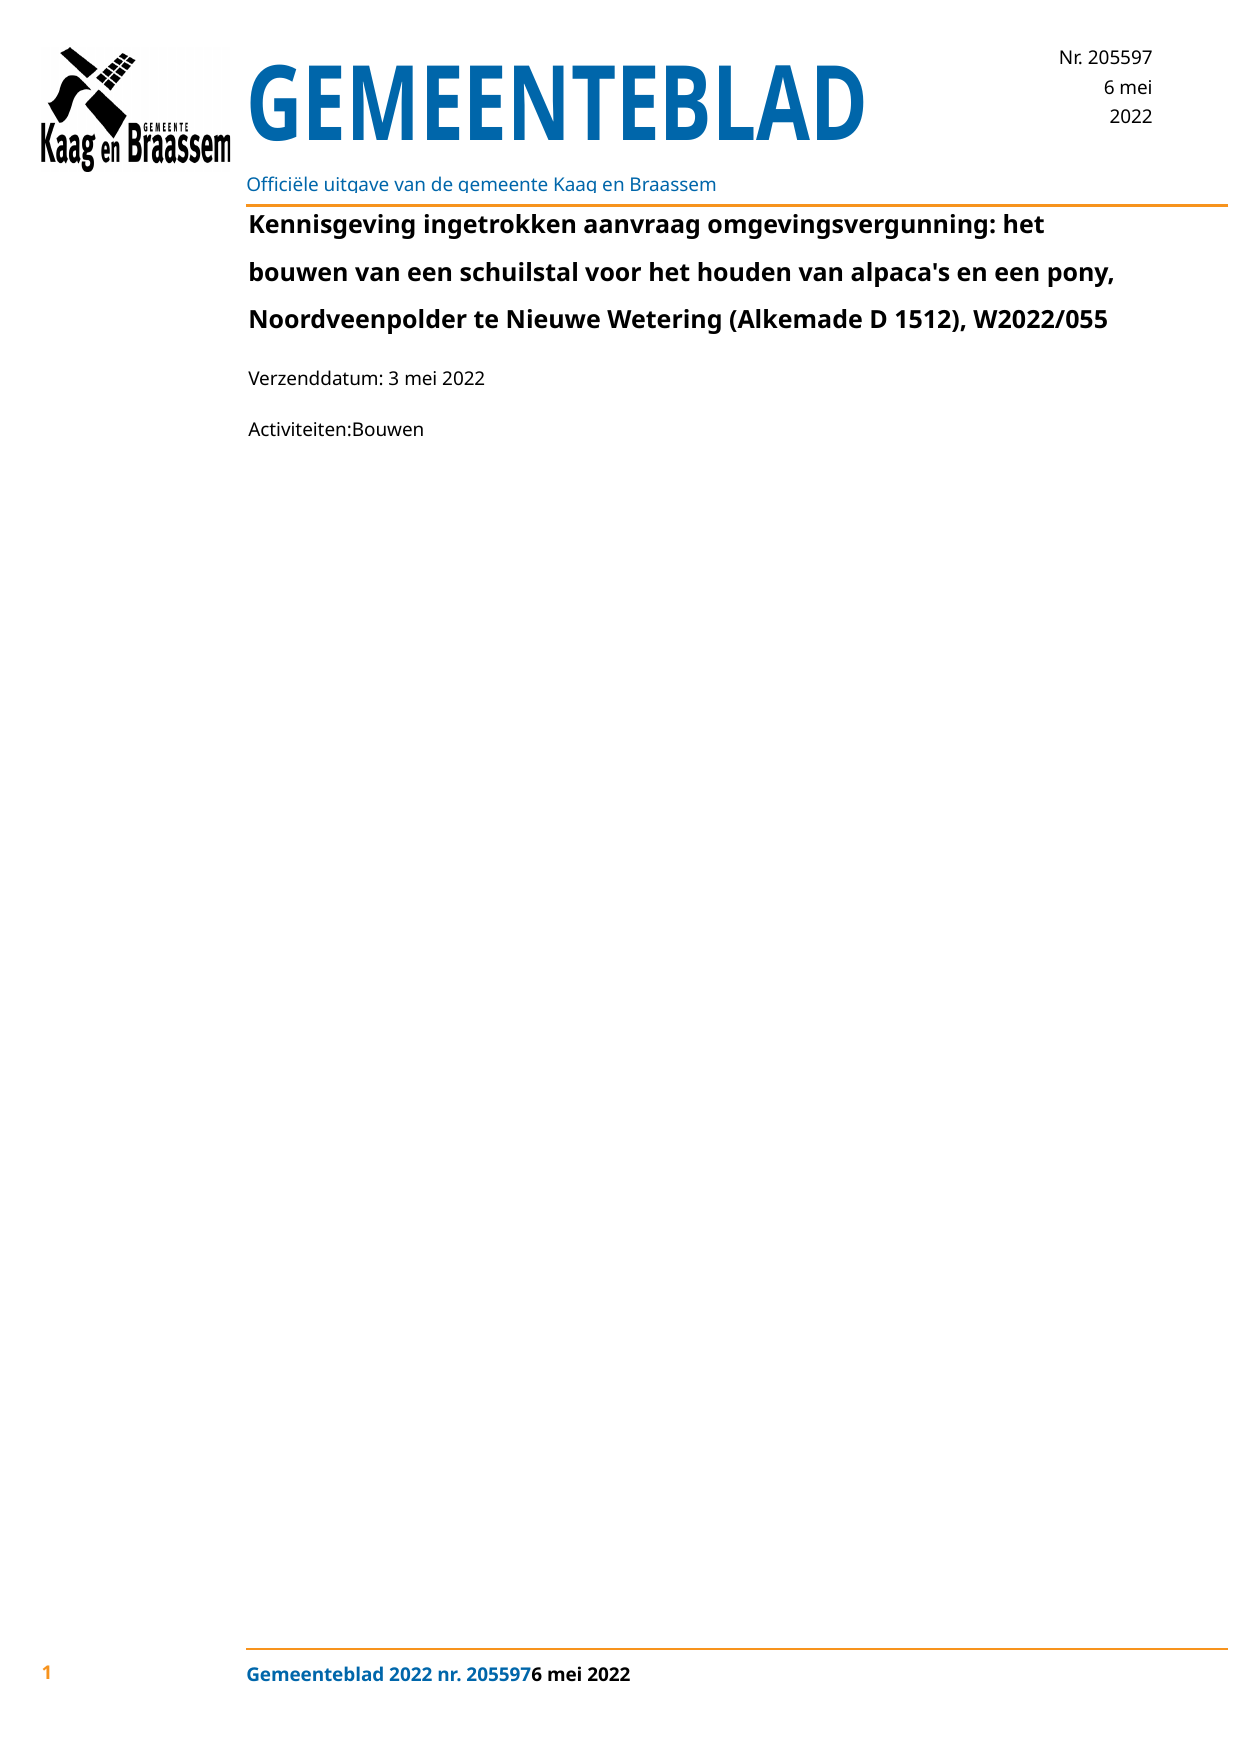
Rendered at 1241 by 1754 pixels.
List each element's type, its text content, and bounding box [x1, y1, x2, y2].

text Verzenddatum: 3 mei 2022 [248, 366, 1152, 391]
text Kennisgeving ingetrokken aanvraag omgevingsvergunning: het bouwen van een schuilstal voor het houden van alpaca's en een pony, Noordveenpolder te Nieuwe Wetering (Alkemade D 1512), W2022/055 [248, 207, 1152, 336]
text Activiteiten:Bouwen [248, 416, 1152, 442]
picture [41, 47, 231, 172]
